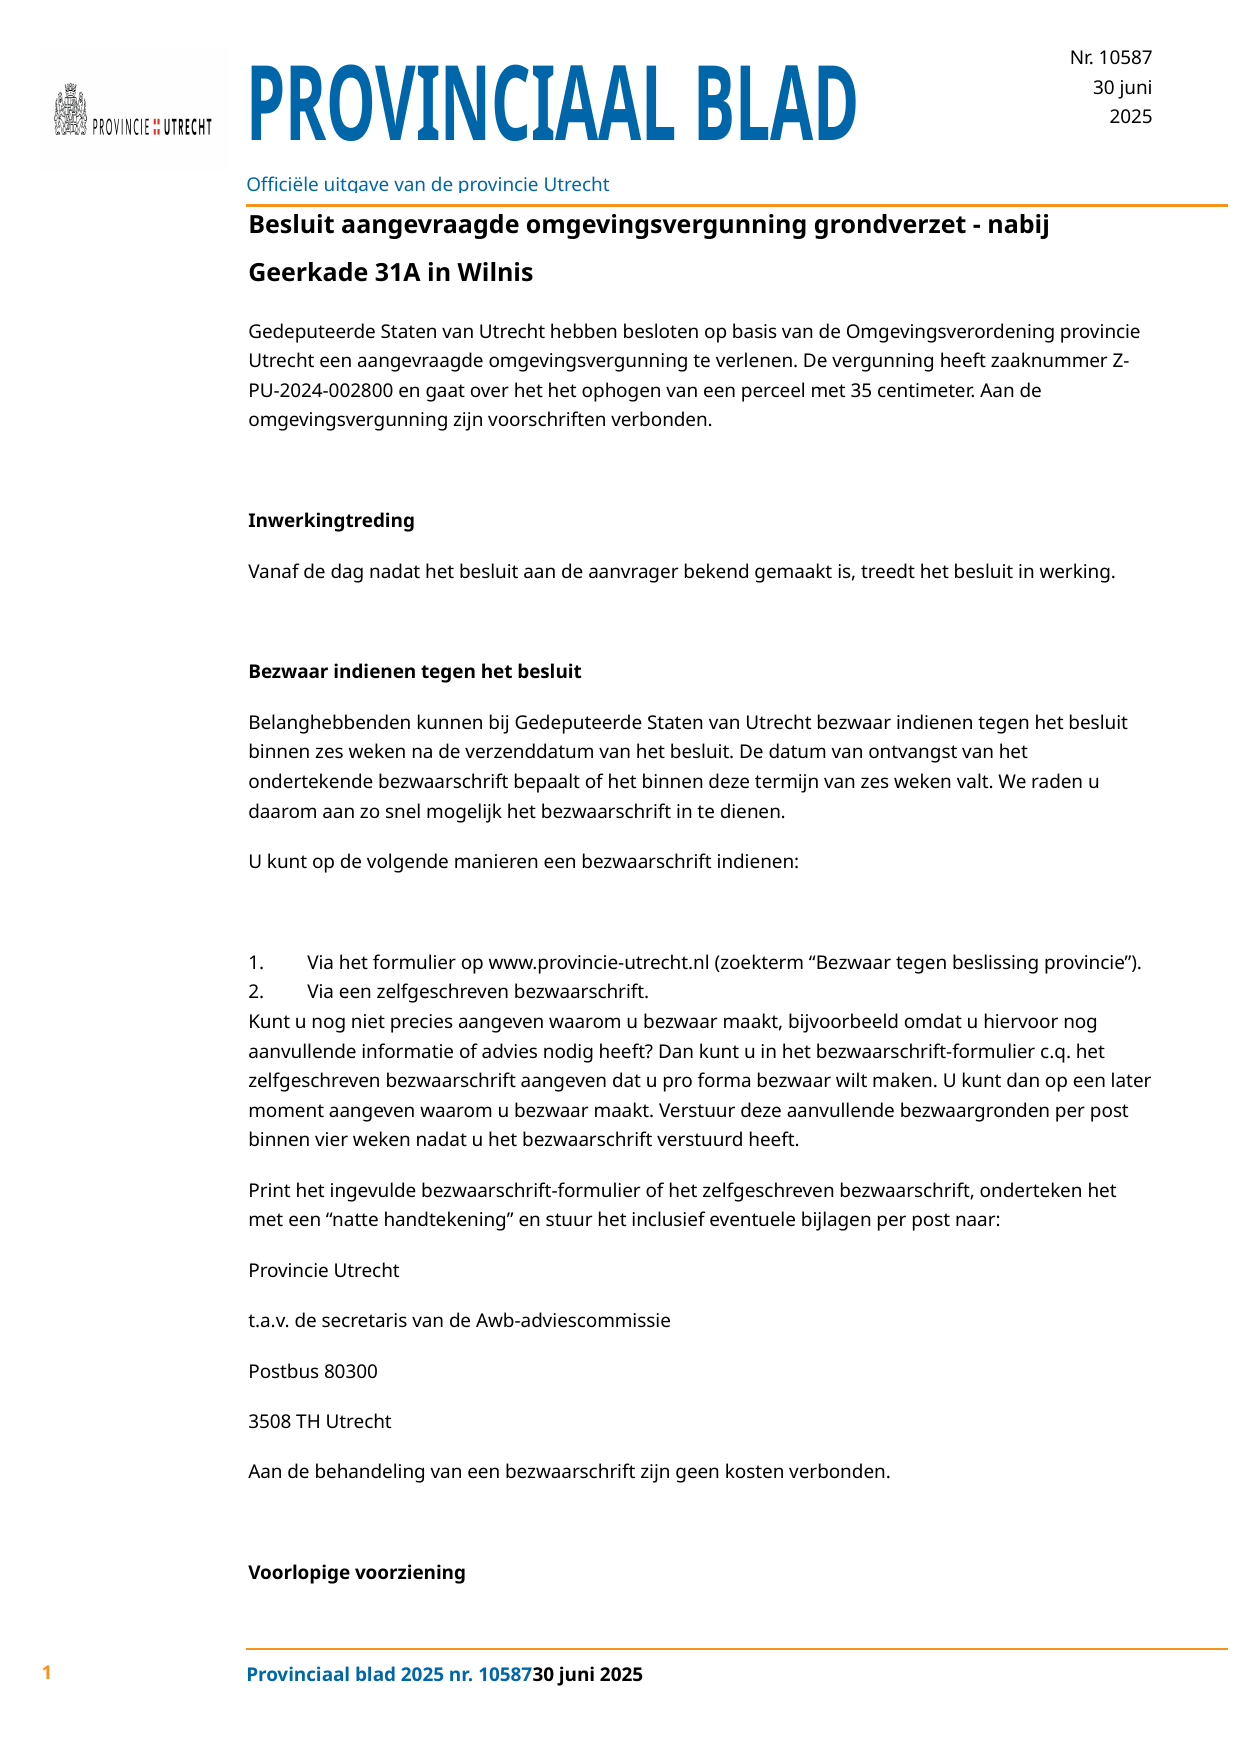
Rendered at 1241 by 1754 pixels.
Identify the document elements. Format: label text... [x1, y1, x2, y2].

text Print het ingevulde bezwaarschrift-formulier of het zelfgeschreven bezwaarschrift, onderteken het met een “natte handtekening” en stuur het inclusief eventuele bijlagen per post naar: [248, 1177, 1152, 1232]
text Voorlopige voorziening [248, 1559, 1152, 1585]
text Inwerkingtreding [248, 507, 1152, 533]
text Gedeputeerde Staten van Utrecht hebben besloten op basis van de Omgevingsverordening provincie Utrecht een aangevraagde omgevingsvergunning te verlenen. De vergunning heeft zaaknummer Z-PU-2024-002800 en gaat over het het ophogen van een perceel met 35 centimeter. Aan de omgevingsvergunning zijn voorschriften verbonden. [248, 318, 1152, 432]
list Via een zelfgeschreven bezwaarschrift. [248, 979, 1152, 1004]
picture [41, 47, 231, 172]
text t.a.v. de secretaris van de Awb-adviescommissie [248, 1307, 1152, 1333]
list Via het formulier op www.provincie-utrecht.nl (zoekterm “Bezwaar tegen beslissing provincie”). [248, 949, 1152, 975]
text Besluit aangevraagde omgevingsvergunning grondverzet - nabij Geerkade 31A in Wilnis [248, 207, 1152, 288]
text U kunt op de volgende manieren een bezwaarschrift indienen: [248, 848, 1152, 874]
text Kunt u nog niet precies aangeven waarom u bezwaar maakt, bijvoorbeeld omdat u hiervoor nog aanvullende informatie of advies nodig heeft? Dan kunt u in het bezwaarschrift-formulier c.q. het zelfgeschreven bezwaarschrift aangeven dat u pro forma bezwaar wilt maken. U kunt dan op een later moment aangeven waarom u bezwaar maakt. Verstuur deze aanvullende bezwaargronden per post binnen vier weken nadat u het bezwaarschrift verstuurd heeft. [248, 1008, 1152, 1152]
text Belanghebbenden kunnen bij Gedeputeerde Staten van Utrecht bezwaar indienen tegen het besluit binnen zes weken na de verzenddatum van het besluit. De datum van ontvangst van het ondertekende bezwaarschrift bepaalt of het binnen deze termijn van zes weken valt. We raden u daarom aan zo snel mogelijk het bezwaarschrift in te dienen. [248, 709, 1152, 824]
text Bezwaar indienen tegen het besluit [248, 659, 1152, 684]
text Vanaf de dag nadat het besluit aan de aanvrager bekend gemaakt is, treedt het besluit in werking. [248, 558, 1152, 584]
text Provincie Utrecht [248, 1257, 1152, 1283]
text Aan de behandeling van een bezwaarschrift zijn geen kosten verbonden. [248, 1459, 1152, 1484]
text 3508 TH Utrecht [248, 1408, 1152, 1434]
text Postbus 80300 [248, 1358, 1152, 1384]
